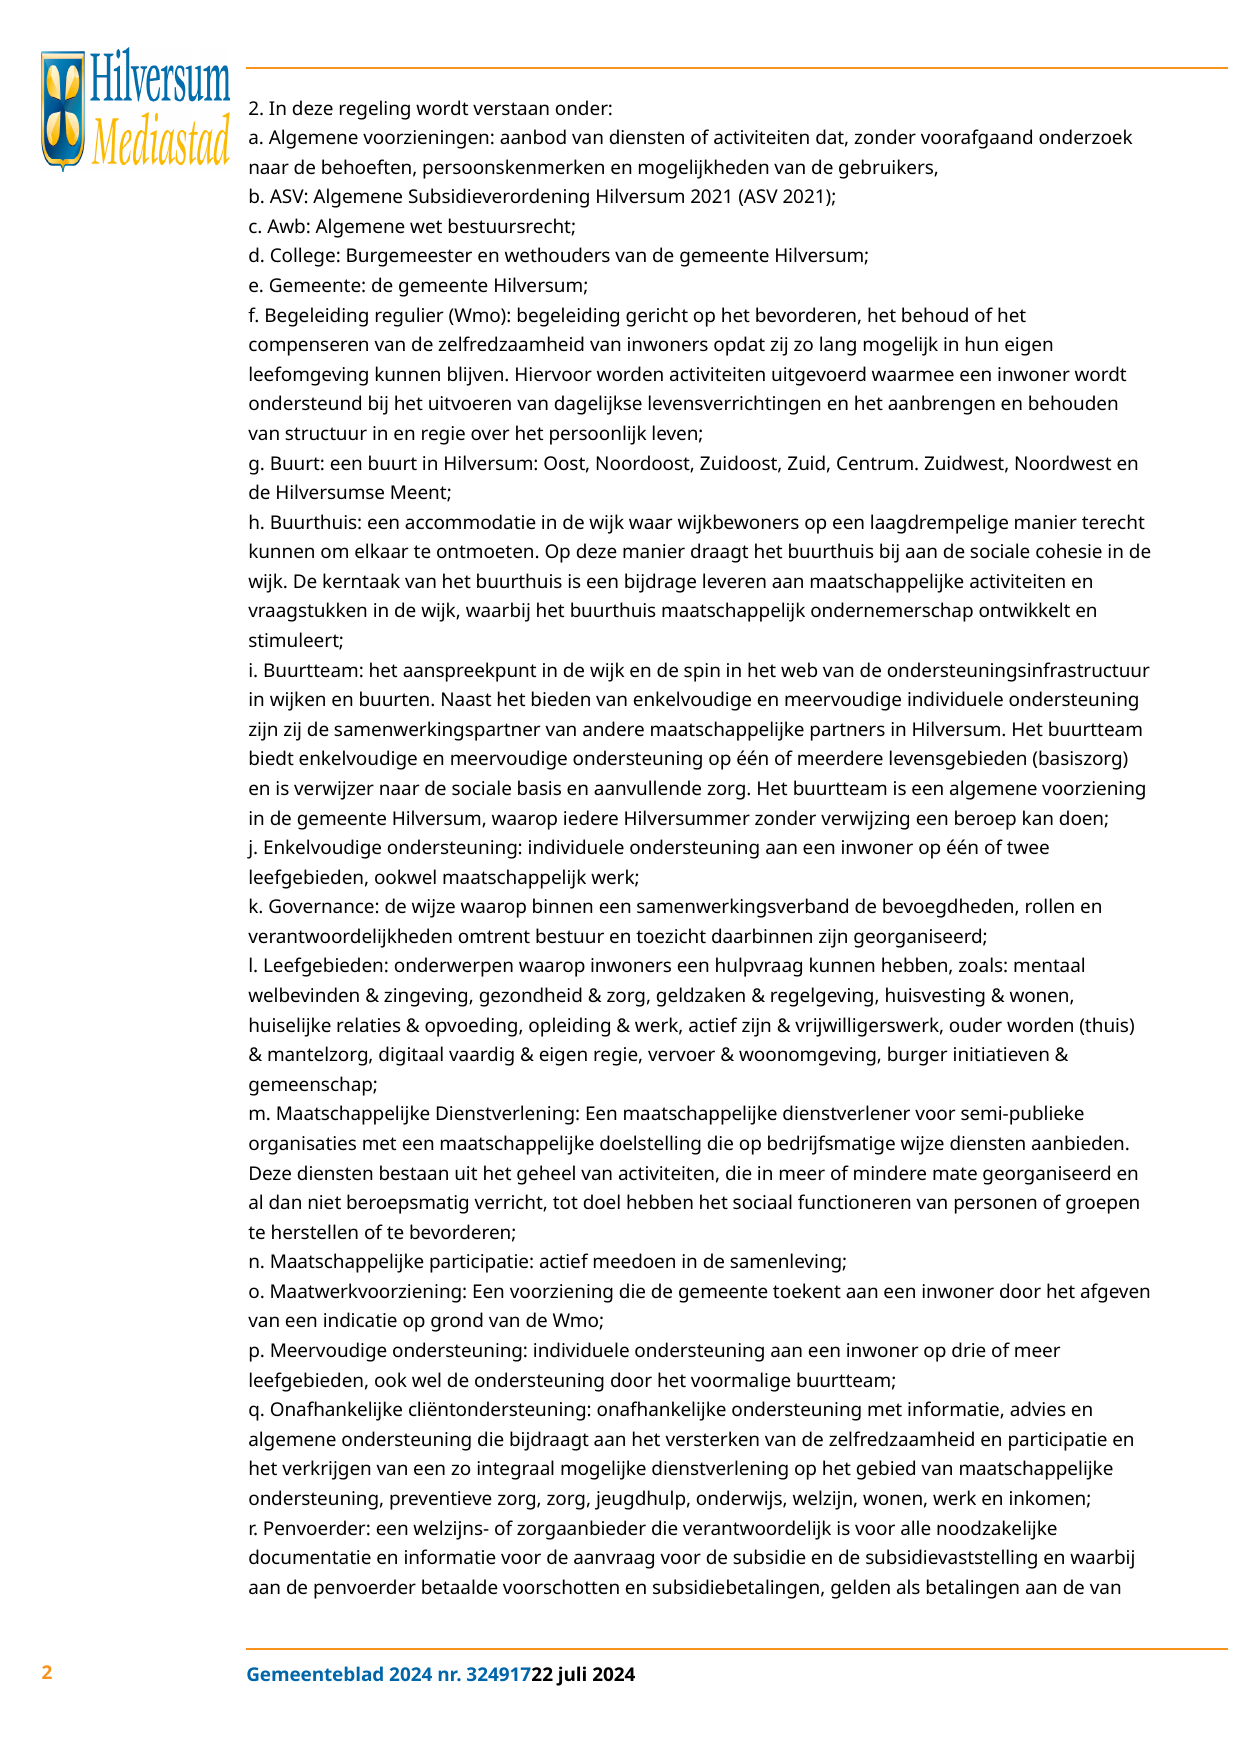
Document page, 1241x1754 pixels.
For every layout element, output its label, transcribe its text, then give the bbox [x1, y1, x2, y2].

text a. Algemene voorzieningen: aanbod van diensten of activiteiten dat, zonder voorafgaand onderzoek naar de behoeften, persoonskenmerken en mogelijkheden van de gebruikers, [248, 124, 1152, 180]
text i. Buurtteam: het aanspreekpunt in de wijk en de spin in het web van de ondersteuningsinfrastructuur in wijken en buurten. Naast het bieden van enkelvoudige en meervoudige individuele ondersteuning zijn zij de samenwerkingspartner van andere maatschappelijke partners in Hilversum. Het buurtteam biedt enkelvoudige en meervoudige ondersteuning op één of meerdere levensgebieden (basiszorg) en is verwijzer naar de sociale basis en aanvullende zorg. Het buurtteam is een algemene voorziening in de gemeente Hilversum, waarop iedere Hilversummer zonder verwijzing een beroep kan doen; [248, 657, 1152, 831]
text j. Enkelvoudige ondersteuning: individuele ondersteuning aan een inwoner op één of twee leefgebieden, ookwel maatschappelijk werk; [248, 834, 1152, 890]
text r. Penvoerder: een welzijns- of zorgaanbieder die verantwoordelijk is voor alle noodzakelijke documentatie en informatie voor de aanvraag voor de subsidie en de subsidievaststelling en waarbij aan de penvoerder betaalde voorschotten en subsidiebetalingen, gelden als betalingen aan de van [248, 1515, 1152, 1600]
text k. Governance: de wijze waarop binnen een samenwerkingsverband de bevoegdheden, rollen en verantwoordelijkheden omtrent bestuur en toezicht daarbinnen zijn georganiseerd; [248, 893, 1152, 949]
text o. Maatwerkvoorziening: Een voorziening die de gemeente toekent aan een inwoner door het afgeven van een indicatie op grond van de Wmo; [248, 1278, 1152, 1333]
text d. College: Burgemeester en wethouders van de gemeente Hilversum; [248, 243, 1152, 268]
text q. Onafhankelijke cliëntondersteuning: onafhankelijke ondersteuning met informatie, advies en algemene ondersteuning die bijdraagt aan het versterken van de zelfredzaamheid en participatie en het verkrijgen van een zo integraal mogelijke dienstverlening op het gebied van maatschappelijke ondersteuning, preventieve zorg, zorg, jeugdhulp, onderwijs, welzijn, wonen, werk en inkomen; [248, 1396, 1152, 1511]
text g. Buurt: een buurt in Hilversum: Oost, Noordoost, Zuidoost, Zuid, Centrum. Zuidwest, Noordwest en de Hilversumse Meent; [248, 450, 1152, 505]
text n. Maatschappelijke participatie: actief meedoen in de samenleving; [248, 1248, 1152, 1274]
text m. Maatschappelijke Dienstverlening: Een maatschappelijke dienstverlener voor semi-publieke organisaties met een maatschappelijke doelstelling die op bedrijfsmatige wijze diensten aanbieden. Deze diensten bestaan uit het geheel van activiteiten, die in meer of mindere mate georganiseerd en al dan niet beroepsmatig verricht, tot doel hebben het sociaal functioneren van personen of groepen te herstellen of te bevorderen; [248, 1101, 1152, 1245]
text f. Begeleiding regulier (Wmo): begeleiding gericht op het bevorderen, het behoud of het compenseren van de zelfredzaamheid van inwoners opdat zij zo lang mogelijk in hun eigen leefomgeving kunnen blijven. Hiervoor worden activiteiten uitgevoerd waarmee een inwoner wordt ondersteund bij het uitvoeren van dagelijkse levensverrichtingen en het aanbrengen en behouden van structuur in en regie over het persoonlijk leven; [248, 302, 1152, 446]
text l. Leefgebieden: onderwerpen waarop inwoners een hulpvraag kunnen hebben, zoals: mentaal welbevinden & zingeving, gezondheid & zorg, geldzaken & regelgeving, huisvesting & wonen, huiselijke relaties & opvoeding, opleiding & werk, actief zijn & vrijwilligerswerk, ouder worden (thuis) & mantelzorg, digitaal vaardig & eigen regie, vervoer & woonomgeving, burger initiatieven & gemeenschap; [248, 953, 1152, 1097]
text c. Awb: Algemene wet bestuursrecht; [248, 213, 1152, 239]
text 2. In deze regeling wordt verstaan onder: [248, 95, 1152, 121]
picture [41, 47, 231, 172]
text b. ASV: Algemene Subsidieverordening Hilversum 2021 (ASV 2021); [248, 183, 1152, 209]
text h. Buurthuis: een accommodatie in de wijk waar wijkbewoners op een laagdrempelige manier terecht kunnen om elkaar te ontmoeten. Op deze manier draagt het buurthuis bij aan de sociale cohesie in de wijk. De kerntaak van het buurthuis is een bijdrage leveren aan maatschappelijke activiteiten en vraagstukken in de wijk, waarbij het buurthuis maatschappelijk ondernemerschap ontwikkelt en stimuleert; [248, 509, 1152, 653]
text e. Gemeente: de gemeente Hilversum; [248, 272, 1152, 298]
text p. Meervoudige ondersteuning: individuele ondersteuning aan een inwoner op drie of meer leefgebieden, ook wel de ondersteuning door het voormalige buurtteam; [248, 1337, 1152, 1393]
